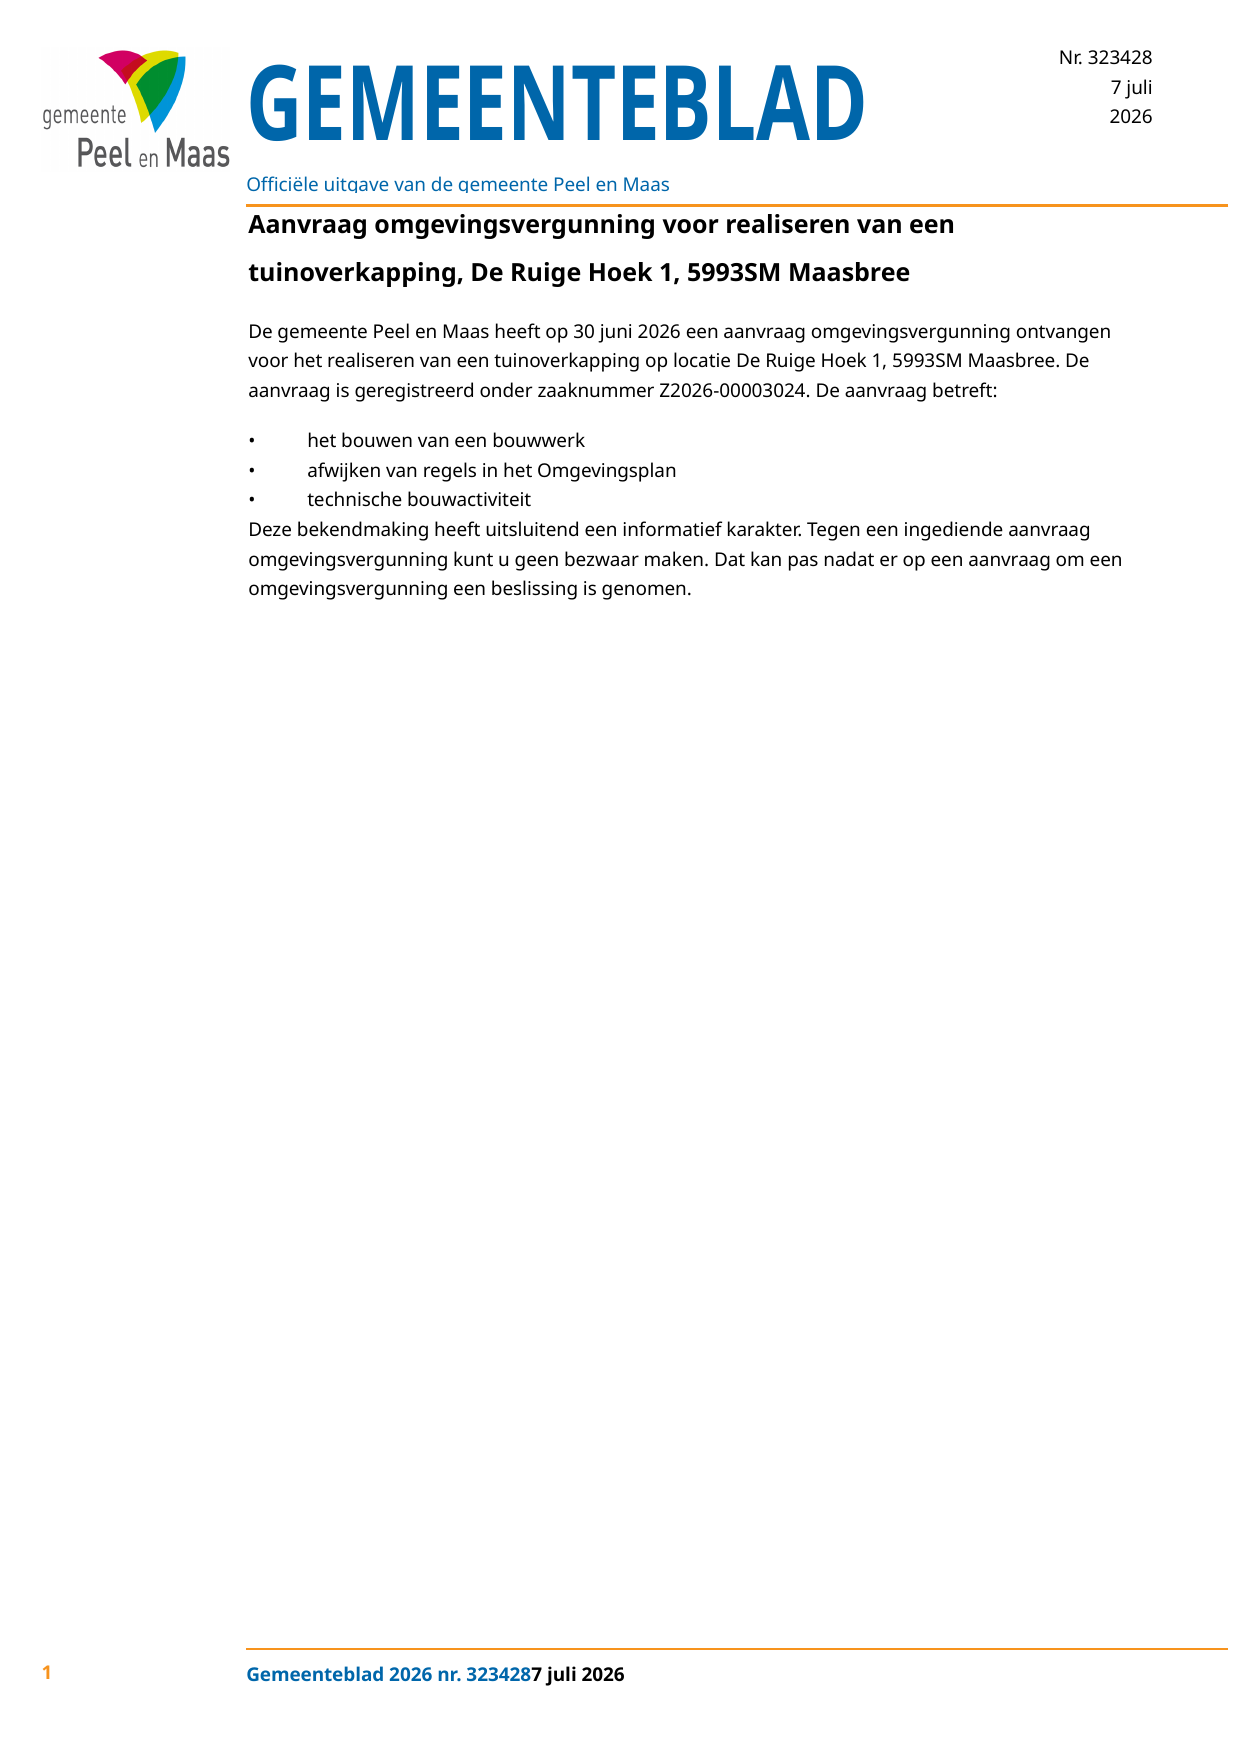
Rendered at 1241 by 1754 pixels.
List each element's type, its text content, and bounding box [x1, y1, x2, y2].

text De gemeente Peel en Maas heeft op 30 juni 2026 een aanvraag omgevingsvergunning ontvangen voor het realiseren van een tuinoverkapping op locatie De Ruige Hoek 1, 5993SM Maasbree. De aanvraag is geregistreerd onder zaaknummer Z2026-00003024. De aanvraag betreft: [248, 318, 1152, 403]
list het bouwen van een bouwwerk [248, 427, 1152, 453]
text Aanvraag omgevingsvergunning voor realiseren van een tuinoverkapping, De Ruige Hoek 1, 5993SM Maasbree [248, 207, 1152, 288]
picture [41, 47, 231, 172]
text Deze bekendmaking heeft uitsluitend een informatief karakter. Tegen een ingediende aanvraag omgevingsvergunning kunt u geen bezwaar maken. Dat kan pas nadat er op een aanvraag om een omgevingsvergunning een beslissing is genomen. [248, 516, 1152, 601]
list afwijken van regels in het Omgevingsplan [248, 457, 1152, 483]
list technische bouwactiviteit [248, 487, 1152, 512]
